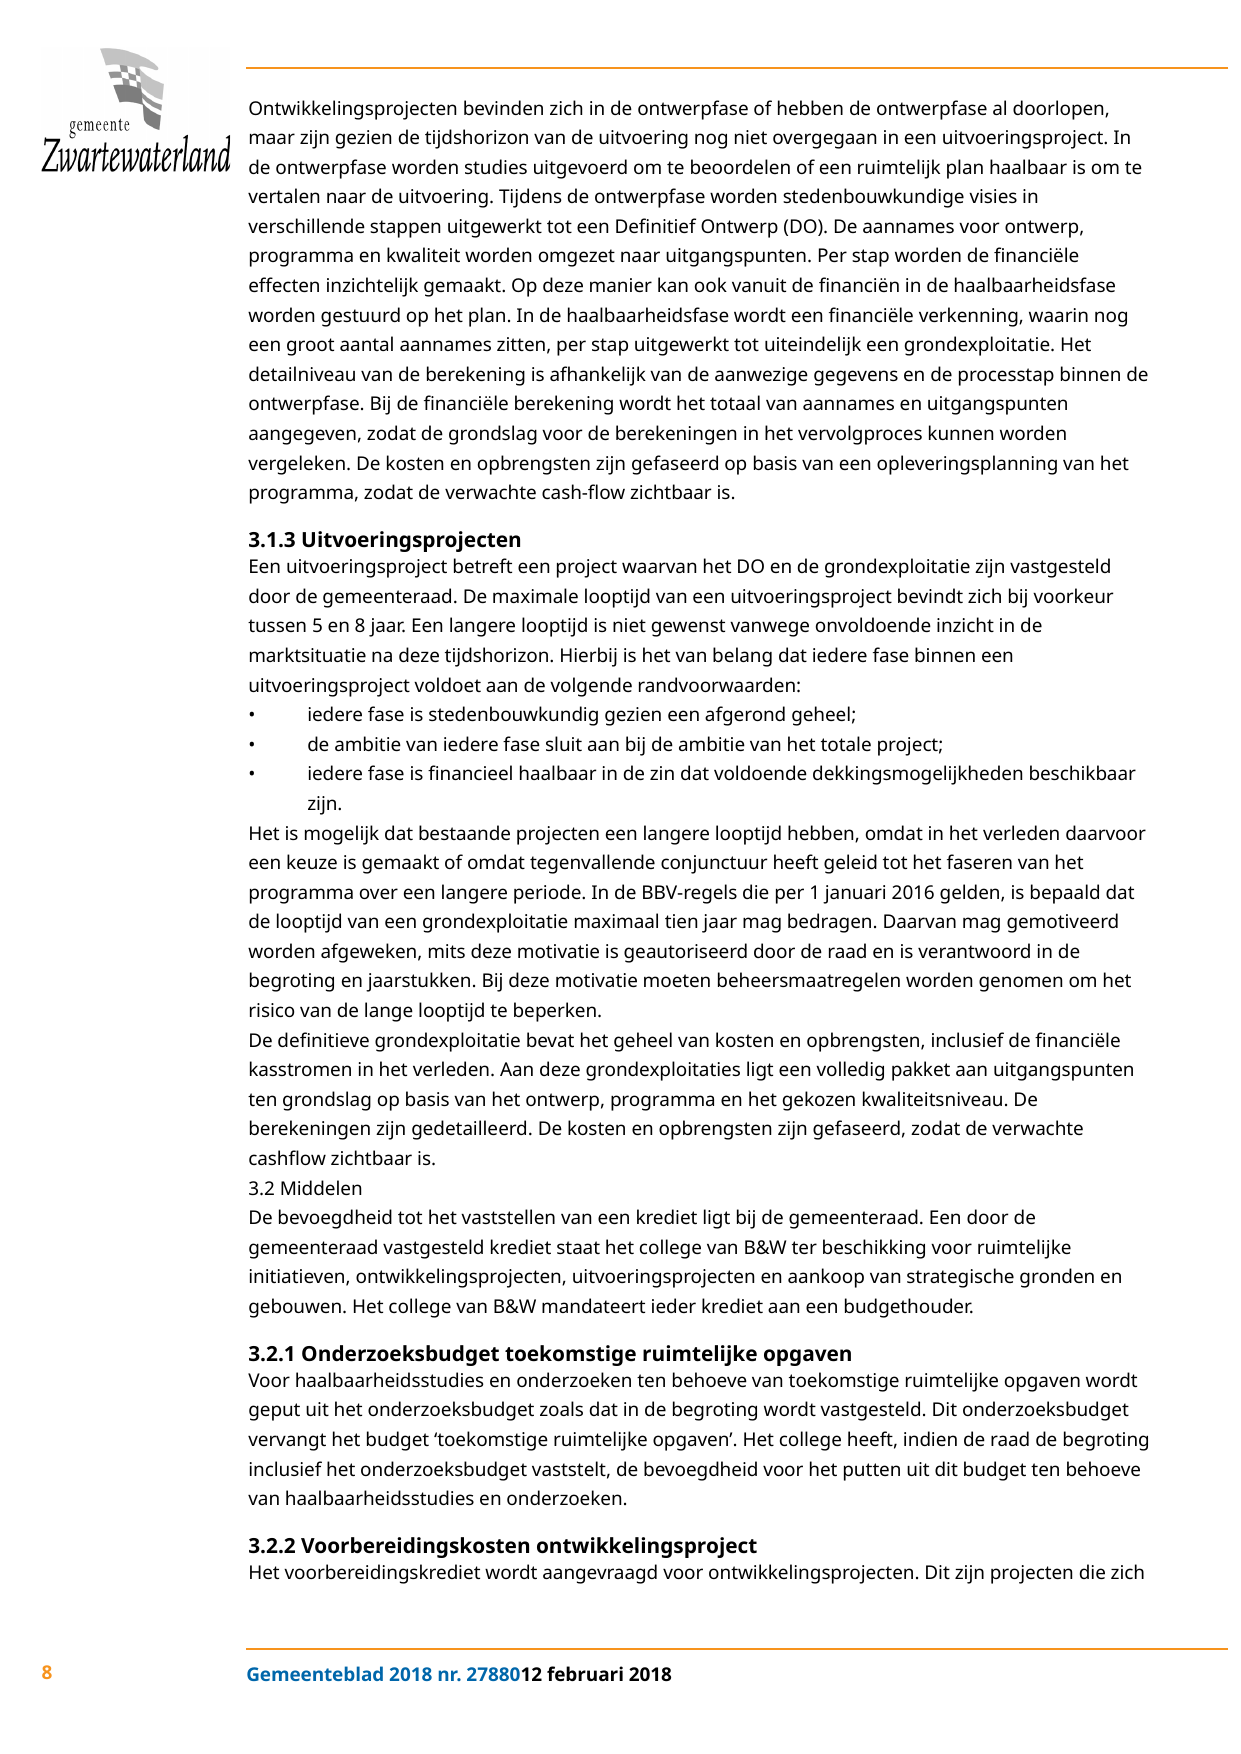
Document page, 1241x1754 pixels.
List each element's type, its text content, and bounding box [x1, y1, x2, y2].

text De definitieve grondexploitatie bevat het geheel van kosten en opbrengsten, inclusief de financiële kasstromen in het verleden. Aan deze grondexploitaties ligt een volledig pakket aan uitgangspunten ten grondslag op basis van het ontwerp, programma en het gekozen kwaliteitsniveau. De berekeningen zijn gedetailleerd. De kosten en opbrengsten zijn gefaseerd, zodat de verwachte cashflow zichtbaar is. [248, 1027, 1152, 1171]
list de ambitie van iedere fase sluit aan bij de ambitie van het totale project; [248, 731, 1152, 757]
text Voor haalbaarheidsstudies en onderzoeken ten behoeve van toekomstige ruimtelijke opgaven wordt geput uit het onderzoeksbudget zoals dat in de begroting wordt vastgesteld. Dit onderzoeksbudget vervangt het budget ‘toekomstige ruimtelijke opgaven’. Het college heeft, indien de raad de begroting inclusief het onderzoeksbudget vaststelt, de bevoegdheid voor het putten uit dit budget ten behoeve van haalbaarheidsstudies en onderzoeken. [248, 1367, 1152, 1511]
list iedere fase is stedenbouwkundig gezien een afgerond geheel; [248, 701, 1152, 727]
text Een uitvoeringsproject betreft een project waarvan het DO en de grondexploitatie zijn vastgesteld door de gemeenteraad. De maximale looptijd van een uitvoeringsproject bevindt zich bij voorkeur tussen 5 en 8 jaar. Een langere looptijd is niet gewenst vanwege onvoldoende inzicht in de marktsituatie na deze tijdshorizon. Hierbij is het van belang dat iedere fase binnen een uitvoeringsproject voldoet aan de volgende randvoorwaarden: [248, 553, 1152, 697]
text Het is mogelijk dat bestaande projecten een langere looptijd hebben, omdat in het verleden daarvoor een keuze is gemaakt of omdat tegenvallende conjunctuur heeft geleid tot het faseren van het programma over een langere periode. In de BBV-regels die per 1 januari 2016 gelden, is bepaald dat de looptijd van een grondexploitatie maximaal tien jaar mag bedragen. Daarvan mag gemotiveerd worden afgeweken, mits deze motivatie is geautoriseerd door de raad en is verantwoord in de begroting en jaarstukken. Bij deze motivatie moeten beheersmaatregelen worden genomen om het risico van de lange looptijd te beperken. [248, 820, 1152, 1023]
text De bevoegdheid tot het vaststellen van een krediet ligt bij de gemeenteraad. Een door de gemeenteraad vastgesteld krediet staat het college van B&W ter beschikking voor ruimtelijke initiatieven, ontwikkelingsprojecten, uitvoeringsprojecten en aankoop van strategische gronden en gebouwen. Het college van B&W mandateert ieder krediet aan een budgethouder. [248, 1204, 1152, 1319]
picture [41, 47, 231, 172]
text Het voorbereidingskrediet wordt aangevraagd voor ontwikkelingsprojecten. Dit zijn projecten die zich [248, 1559, 1152, 1585]
text 3.2 Middelen [248, 1175, 1152, 1200]
text 3.2.2 Voorbereidingskosten ontwikkelingsproject [248, 1531, 1152, 1559]
text 3.2.1 Onderzoeksbudget toekomstige ruimtelijke opgaven [248, 1339, 1152, 1367]
text 3.1.3 Uitvoeringsprojecten [248, 525, 1152, 553]
text Ontwikkelingsprojecten bevinden zich in de ontwerpfase of hebben de ontwerpfase al doorlopen, maar zijn gezien de tijdshorizon van de uitvoering nog niet overgegaan in een uitvoeringsproject. In de ontwerpfase worden studies uitgevoerd om te beoordelen of een ruimtelijk plan haalbaar is om te vertalen naar de uitvoering. Tijdens de ontwerpfase worden stedenbouwkundige visies in verschillende stappen uitgewerkt tot een Definitief Ontwerp (DO). De aannames voor ontwerp, programma en kwaliteit worden omgezet naar uitgangspunten. Per stap worden de financiële effecten inzichtelijk gemaakt. Op deze manier kan ook vanuit de financiën in de haalbaarheidsfase worden gestuurd op het plan. In de haalbaarheidsfase wordt een financiële verkenning, waarin nog een groot aantal aannames zitten, per stap uitgewerkt tot uiteindelijk een grondexploitatie. Het detailniveau van de berekening is afhankelijk van de aanwezige gegevens en de processtap binnen de ontwerpfase. Bij de financiële berekening wordt het totaal van aannames en uitgangspunten aangegeven, zodat de grondslag voor de berekeningen in het vervolgproces kunnen worden vergeleken. De kosten en opbrengsten zijn gefaseerd op basis van een opleveringsplanning van het programma, zodat de verwachte cash-flow zichtbaar is. [248, 95, 1152, 505]
list iedere fase is financieel haalbaar in de zin dat voldoende dekkingsmogelijkheden beschikbaar zijn. [248, 761, 1152, 816]
